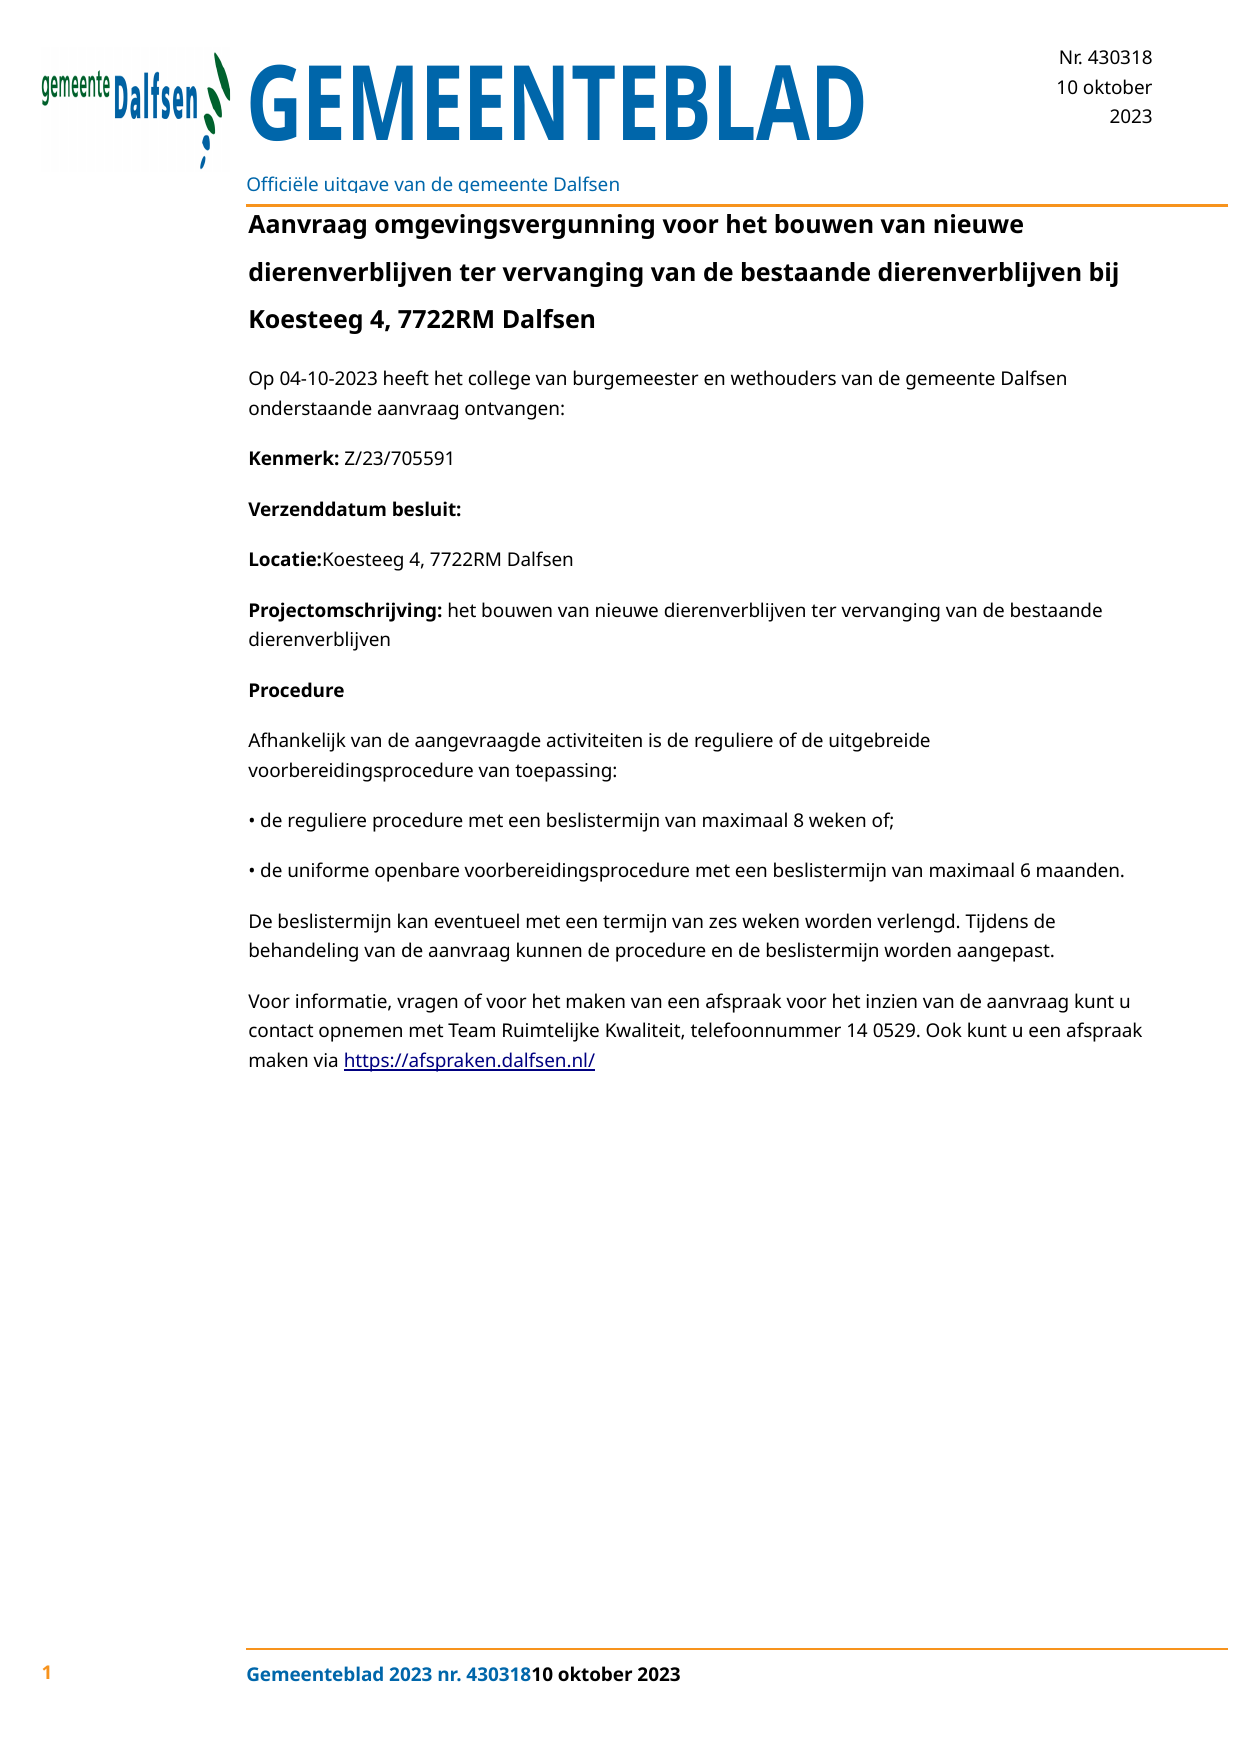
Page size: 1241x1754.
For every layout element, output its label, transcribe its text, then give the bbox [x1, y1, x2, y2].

text Op 04-10-2023 heeft het college van burgemeester en wethouders van de gemeente Dalfsen onderstaande aanvraag ontvangen: [248, 366, 1152, 421]
text • de reguliere procedure met een beslistermijn van maximaal 8 weken of; [248, 807, 1152, 833]
text Afhankelijk van de aangevraagde activiteiten is de reguliere of de uitgebreide voorbereidingsprocedure van toepassing: [248, 727, 1152, 782]
text Verzenddatum besluit: [248, 496, 1152, 522]
text Aanvraag omgevingsvergunning voor het bouwen van nieuwe dierenverblijven ter vervanging van de bestaande dierenverblijven bij Koesteeg 4, 7722RM Dalfsen [248, 207, 1152, 336]
text Locatie:Koesteeg 4, 7722RM Dalfsen [248, 546, 1152, 572]
text De beslistermijn kan eventueel met een termijn van zes weken worden verlengd. Tijdens de behandeling van de aanvraag kunnen de procedure en de beslistermijn worden aangepast. [248, 908, 1152, 963]
text Kenmerk: Z/23/705591 [248, 446, 1152, 471]
text Projectomschrijving: het bouwen van nieuwe dierenverblijven ter vervanging van de bestaande dierenverblijven [248, 597, 1152, 652]
text Voor informatie, vragen of voor het maken van een afspraak voor het inzien van de aanvraag kunt u contact opnemen met Team Ruimtelijke Kwaliteit, telefoonnummer 14 0529. Ook kunt u een afspraak maken via https://afspraken.dalfsen.nl/ [248, 988, 1152, 1073]
text • de uniforme openbare voorbereidingsprocedure met een beslistermijn van maximaal 6 maanden. [248, 858, 1152, 883]
picture [41, 47, 231, 172]
text Procedure [248, 677, 1152, 702]
